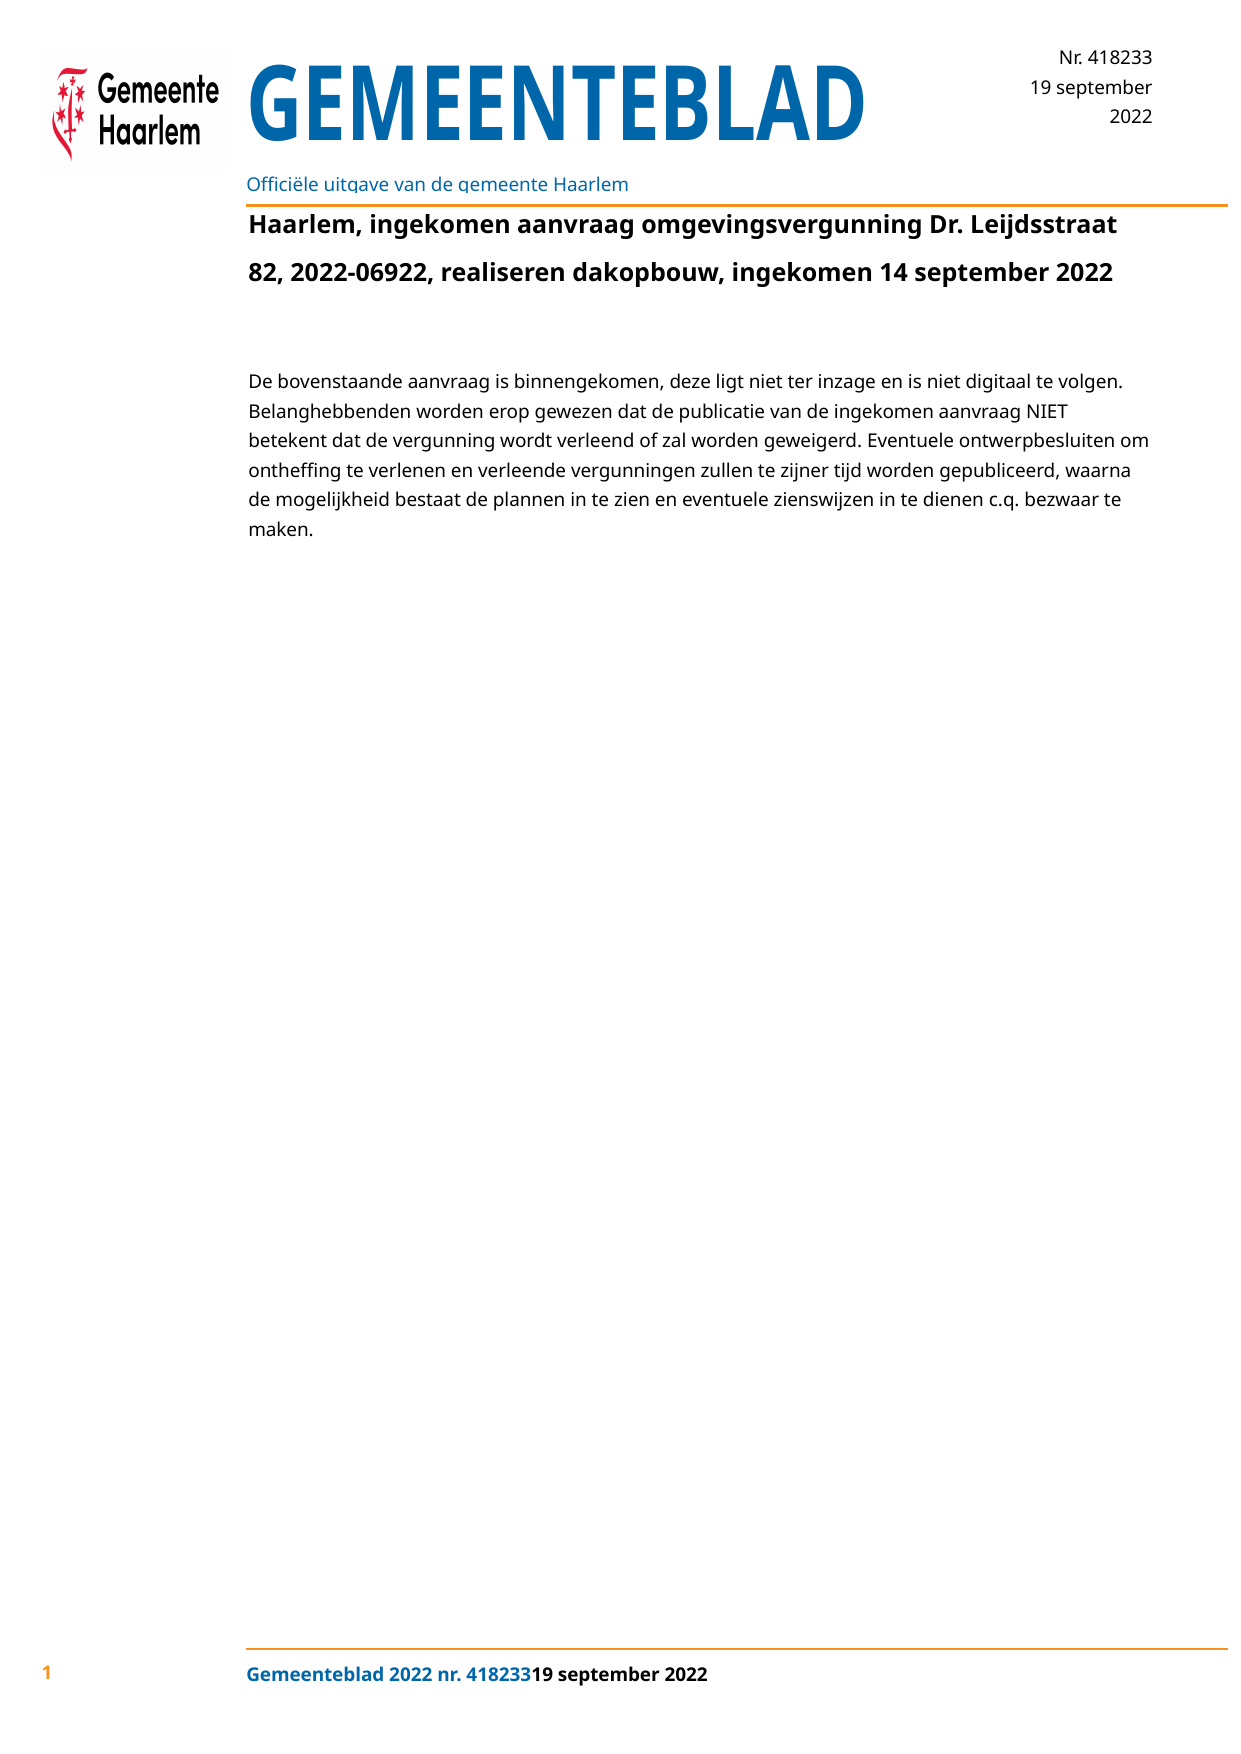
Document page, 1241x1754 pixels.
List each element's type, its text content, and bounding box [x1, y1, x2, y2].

text De bovenstaande aanvraag is binnengekomen, deze ligt niet ter inzage en is niet digitaal te volgen. Belanghebbenden worden erop gewezen dat de publicatie van de ingekomen aanvraag NIET betekent dat de vergunning wordt verleend of zal worden geweigerd. Eventuele ontwerpbesluiten om ontheffing te verlenen en verleende vergunningen zullen te zijner tijd worden gepubliceerd, waarna de mogelijkheid bestaat de plannen in te zien en eventuele zienswijzen in te dienen c.q. bezwaar te maken. [248, 368, 1152, 542]
text Haarlem, ingekomen aanvraag omgevingsvergunning Dr. Leijdsstraat 82, 2022-06922, realiseren dakopbouw, ingekomen 14 september 2022 [248, 207, 1152, 288]
picture [41, 47, 231, 172]
